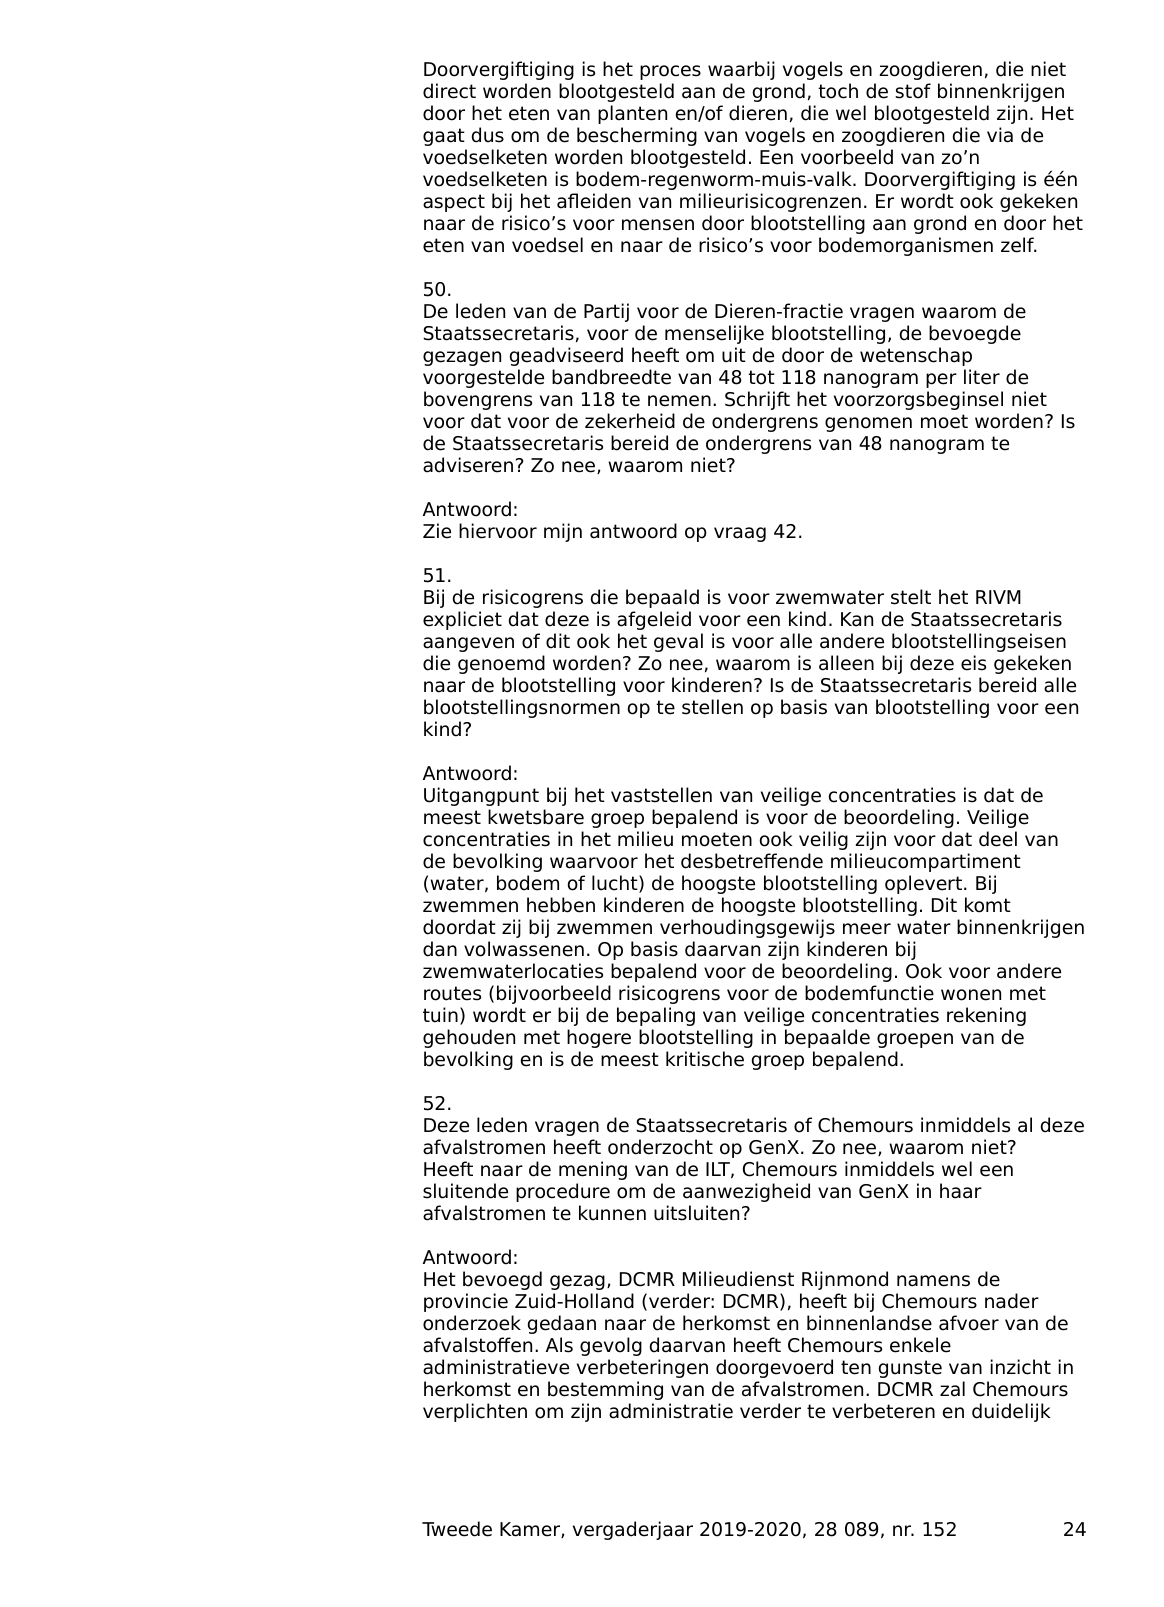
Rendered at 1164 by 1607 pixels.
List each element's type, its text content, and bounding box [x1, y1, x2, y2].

text Antwoord: [422, 499, 1087, 521]
text De leden van de Partij voor de Dieren-fractie vragen waarom de Staatssecretaris, voor de menselijke blootstelling, de bevoegde gezagen geadviseerd heeft om uit de door de wetenschap voorgestelde bandbreedte van 48 tot 118 nanogram per liter de bovengrens van 118 te nemen. Schrijft het voorzorgsbeginsel niet voor dat voor de zekerheid de ondergrens genomen moet worden? Is de Staatssecretaris bereid de ondergrens van 48 nanogram te adviseren? Zo nee, waarom niet? [422, 301, 1087, 477]
text Heeft naar de mening van de ILT, Chemours inmiddels wel een sluitende procedure om de aanwezigheid van GenX in haar afvalstromen te kunnen uitsluiten? [422, 1159, 1087, 1225]
text Uitgangpunt bij het vaststellen van veilige concentraties is dat de meest kwetsbare groep bepalend is voor de beoordeling. Veilige concentraties in het milieu moeten ook veilig zijn voor dat deel van de bevolking waarvoor het desbetreffende milieucompartiment (water, bodem of lucht) de hoogste blootstelling oplevert. Bij zwemmen hebben kinderen de hoogste blootstelling. Dit komt doordat zij bij zwemmen verhoudingsgewijs meer water binnenkrijgen dan volwassenen. Op basis daarvan zijn kinderen bij zwemwaterlocaties bepalend voor de beoordeling. Ook voor andere routes (bijvoorbeeld risicogrens voor de bodemfunctie wonen met tuin) wordt er bij de bepaling van veilige concentraties rekening gehouden met hogere blootstelling in bepaalde groepen van de bevolking en is de meest kritische groep bepalend. [422, 785, 1087, 1071]
text Deze leden vragen de Staatssecretaris of Chemours inmiddels al deze afvalstromen heeft onderzocht op GenX. Zo nee, waarom niet? [422, 1115, 1087, 1159]
text 50. [422, 279, 1087, 301]
text Zie hiervoor mijn antwoord op vraag 42. [422, 521, 1087, 543]
text 52. [422, 1093, 1087, 1115]
text Antwoord: [422, 763, 1087, 785]
text Bij de risicogrens die bepaald is voor zwemwater stelt het RIVM expliciet dat deze is afgeleid voor een kind. Kan de Staatssecretaris aangeven of dit ook het geval is voor alle andere blootstellingseisen die genoemd worden? Zo nee, waarom is alleen bij deze eis gekeken naar de blootstelling voor kinderen? Is de Staatssecretaris bereid alle blootstellingsnormen op te stellen op basis van blootstelling voor een kind? [422, 587, 1087, 741]
text Het bevoegd gezag, DCMR Milieudienst Rijnmond namens de provincie Zuid-Holland (verder: DCMR), heeft bij Chemours nader onderzoek gedaan naar de herkomst en binnenlandse afvoer van de afvalstoffen. Als gevolg daarvan heeft Chemours enkele administratieve verbeteringen doorgevoerd ten gunste van inzicht in herkomst en bestemming van de afvalstromen. DCMR zal Chemours verplichten om zijn administratie verder te verbeteren en duidelijk [422, 1269, 1087, 1423]
text Doorvergiftiging is het proces waarbij vogels en zoogdieren, die niet direct worden blootgesteld aan de grond, toch de stof binnenkrijgen door het eten van planten en/of dieren, die wel blootgesteld zijn. Het gaat dus om de bescherming van vogels en zoogdieren die via de voedselketen worden blootgesteld. Een voorbeeld van zo’n voedselketen is bodem-regenworm-muis-valk. Doorvergiftiging is één aspect bij het afleiden van milieurisicogrenzen. Er wordt ook gekeken naar de risico’s voor mensen door blootstelling aan grond en door het eten van voedsel en naar de risico’s voor bodemorganismen zelf. [422, 59, 1087, 257]
text Antwoord: [422, 1247, 1087, 1269]
text 51. [422, 565, 1087, 587]
